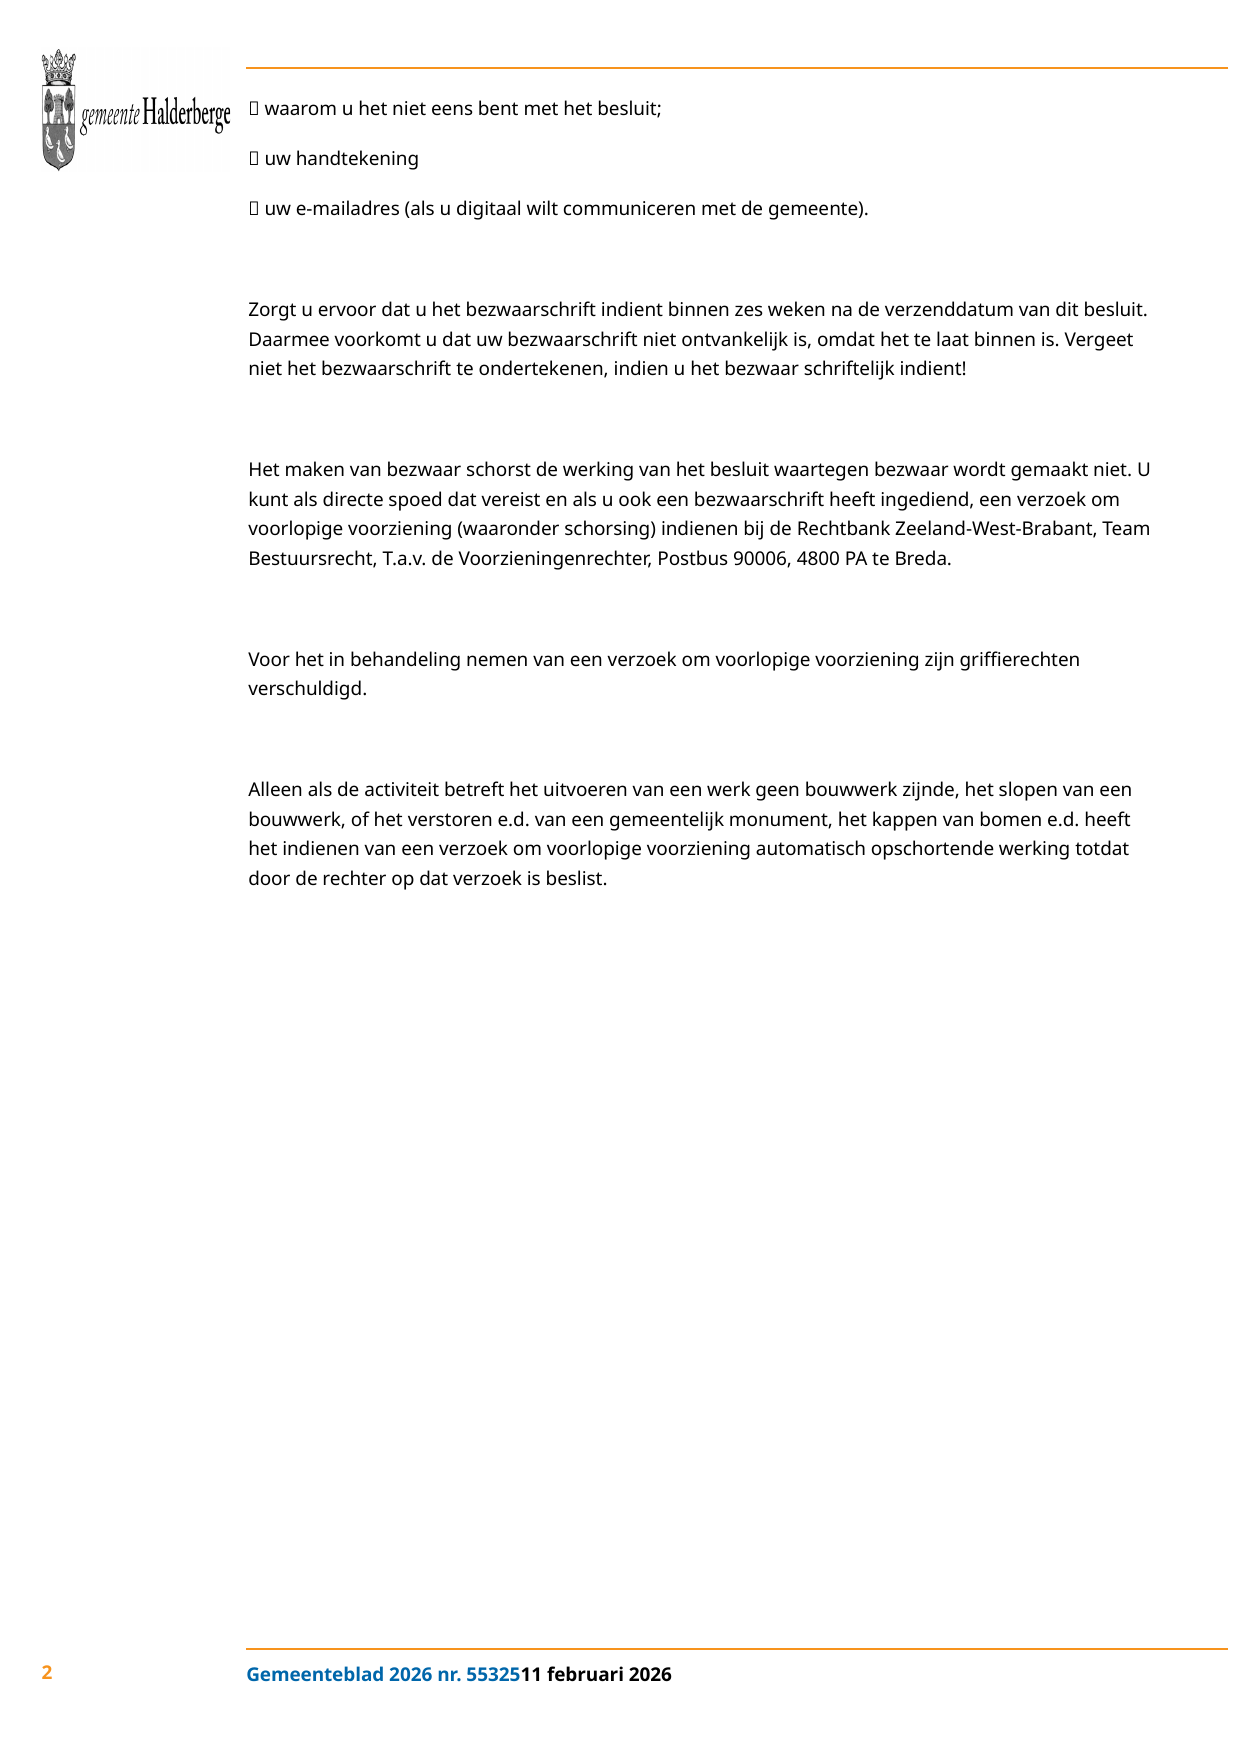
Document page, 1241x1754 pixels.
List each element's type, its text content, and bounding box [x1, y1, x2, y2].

text Alleen als de activiteit betreft het uitvoeren van een werk geen bouwwerk zijnde, het slopen van een bouwwerk, of het verstoren e.d. van een gemeentelijk monument, het kappen van bomen e.d. heeft het indienen van een verzoek om voorlopige voorziening automatisch opschortende werking totdat door de rechter op dat verzoek is beslist. [248, 776, 1152, 891]
text Het maken van bezwaar schorst de werking van het besluit waartegen bezwaar wordt gemaakt niet. U kunt als directe spoed dat vereist en als u ook een bezwaarschrift heeft ingediend, een verzoek om voorlopige voorziening (waaronder schorsing) indienen bij de Rechtbank Zeeland-West-Brabant, Team Bestuursrecht, T.a.v. de Voorzieningenrechter, Postbus 90006, 4800 PA te Breda. [248, 456, 1152, 571]
text  uw e-mailadres (als u digitaal wilt communiceren met de gemeente). [248, 196, 1152, 221]
picture [41, 47, 231, 172]
text  waarom u het niet eens bent met het besluit; [248, 95, 1152, 121]
text  uw handtekening [248, 145, 1152, 171]
text Voor het in behandeling nemen van een verzoek om voorlopige voorziening zijn griffierechten verschuldigd. [248, 646, 1152, 701]
text Zorgt u ervoor dat u het bezwaarschrift indient binnen zes weken na de verzenddatum van dit besluit. Daarmee voorkomt u dat uw bezwaarschrift niet ontvankelijk is, omdat het te laat binnen is. Vergeet niet het bezwaarschrift te ondertekenen, indien u het bezwaar schriftelijk indient! [248, 296, 1152, 381]
